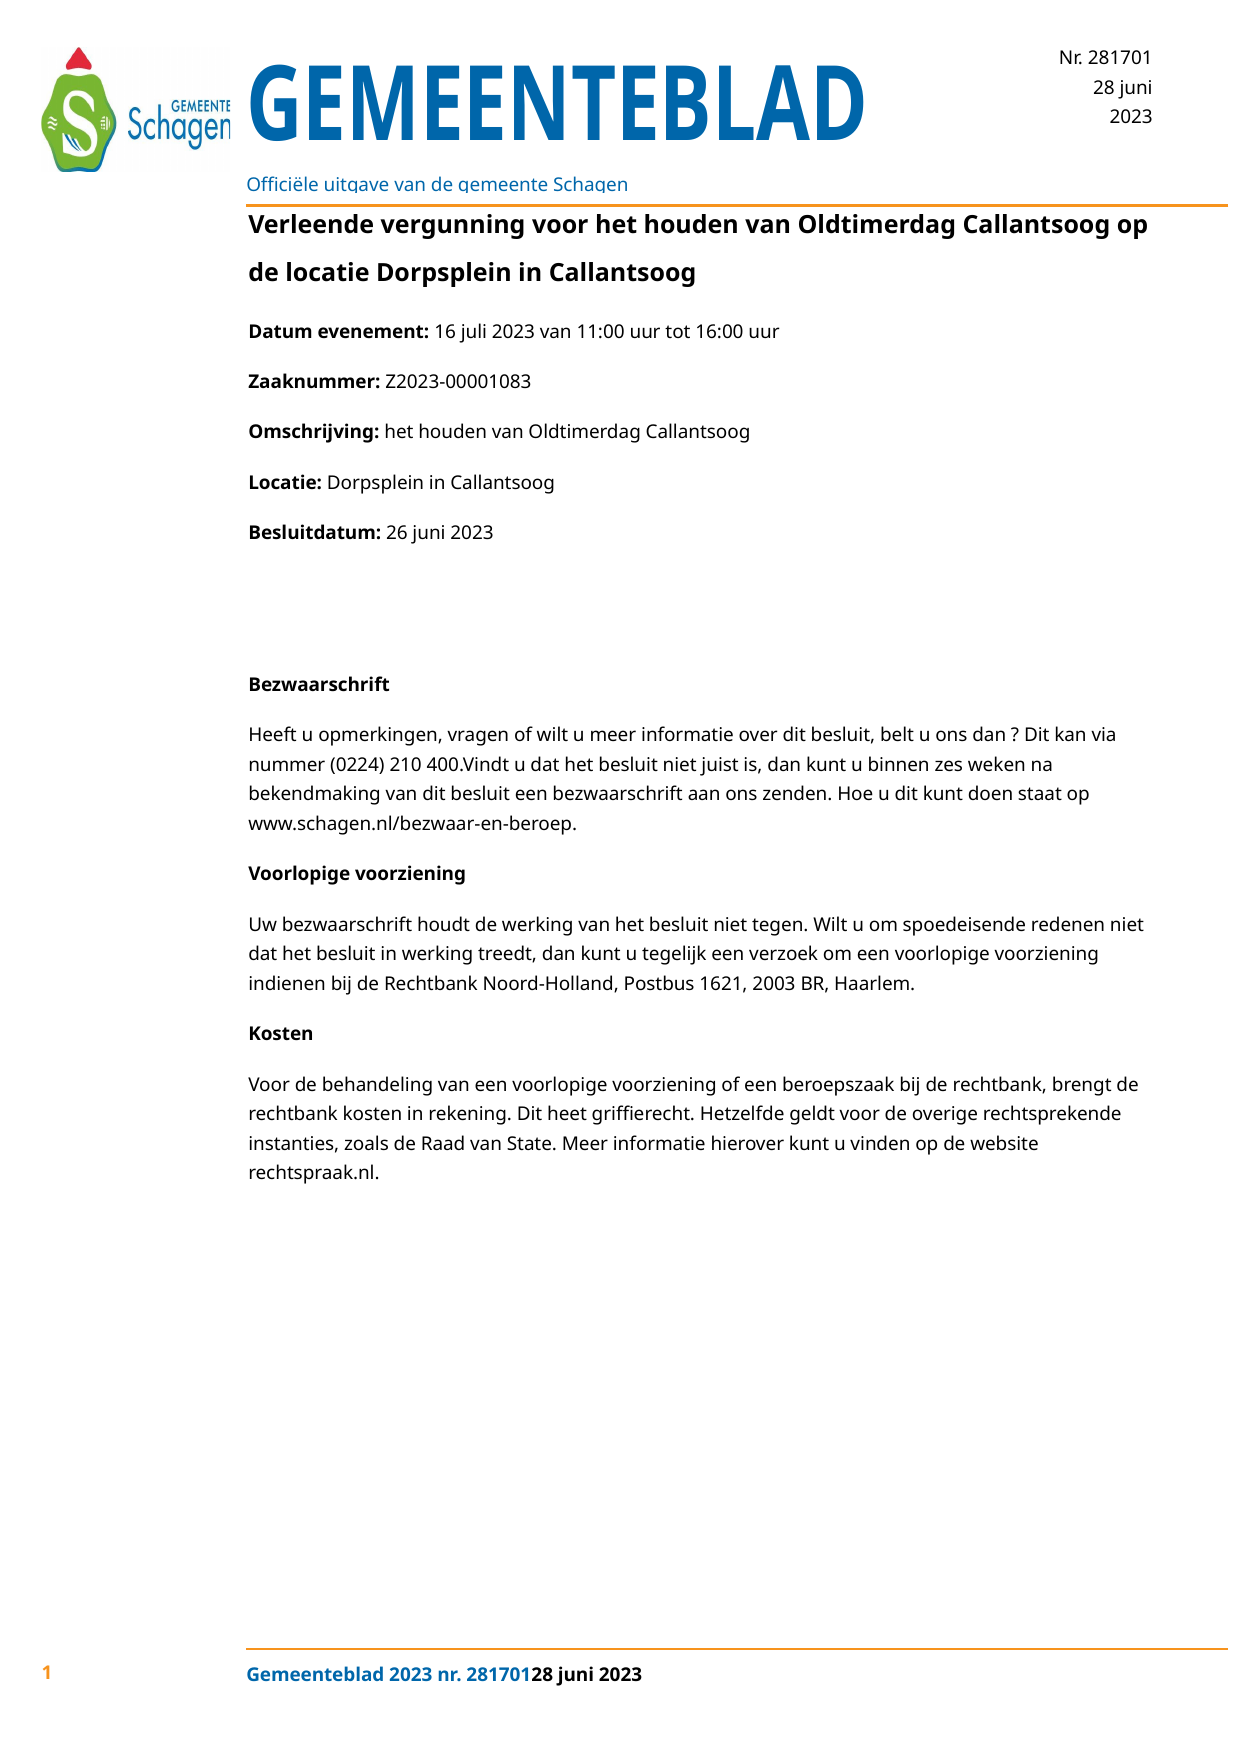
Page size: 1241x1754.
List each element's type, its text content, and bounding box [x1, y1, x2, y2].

text Zaaknummer: Z2023-00001083 [248, 368, 1152, 394]
text Uw bezwaarschrift houdt de werking van het besluit niet tegen. Wilt u om spoedeisende redenen niet dat het besluit in werking treedt, dan kunt u tegelijk een verzoek om een voorlopige voorziening indienen bij de Rechtbank Noord-Holland, Postbus 1621, 2003 BR, Haarlem. [248, 911, 1152, 996]
text Voorlopige voorziening [248, 860, 1152, 886]
text Heeft u opmerkingen, vragen of wilt u meer informatie over dit besluit, belt u ons dan ? Dit kan via nummer (0224) 210 400.Vindt u dat het besluit niet juist is, dan kunt u binnen zes weken na bekendmaking van dit besluit een bezwaarschrift aan ons zenden. Hoe u dit kunt doen staat op www.schagen.nl/bezwaar-en-beroep. [248, 721, 1152, 836]
text Omschrijving: het houden van Oldtimerdag Callantsoog [248, 419, 1152, 444]
text Verleende vergunning voor het houden van Oldtimerdag Callantsoog op de locatie Dorpsplein in Callantsoog [248, 207, 1152, 288]
text Kosten [248, 1020, 1152, 1046]
text Datum evenement: 16 juli 2023 van 11:00 uur tot 16:00 uur [248, 318, 1152, 344]
text Voor de behandeling van een voorlopige voorziening of een beroepszaak bij de rechtbank, brengt de rechtbank kosten in rekening. Dit heet griffierecht. Hetzelfde geldt voor de overige rechtsprekende instanties, zoals de Raad van State. Meer informatie hierover kunt u vinden op de website rechtspraak.nl. [248, 1071, 1152, 1185]
picture [41, 47, 231, 172]
text Besluitdatum: 26 juni 2023 [248, 519, 1152, 545]
text Bezwaarschrift [248, 671, 1152, 697]
text Locatie: Dorpsplein in Callantsoog [248, 469, 1152, 495]
